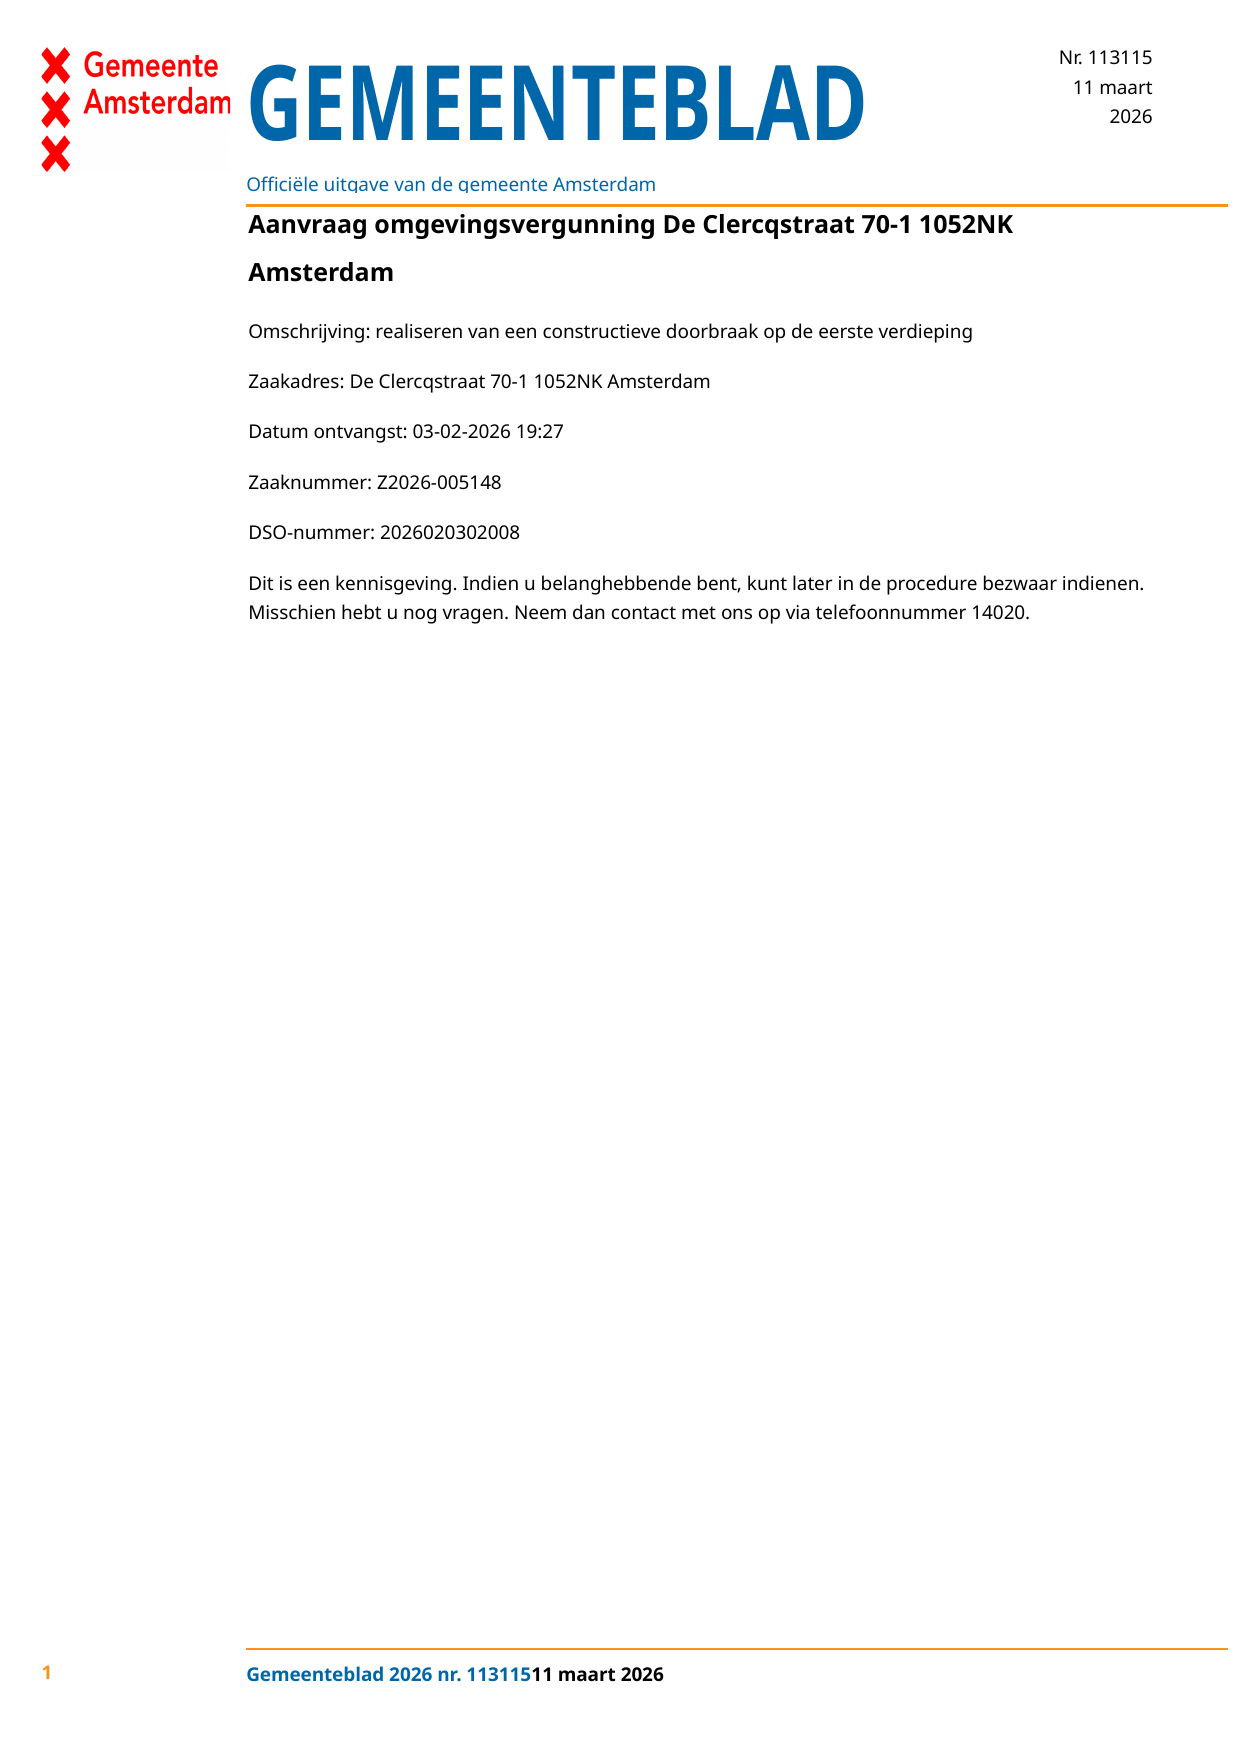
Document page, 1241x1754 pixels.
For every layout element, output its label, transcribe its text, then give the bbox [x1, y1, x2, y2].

text Dit is een kennisgeving. Indien u belanghebbende bent, kunt later in de procedure bezwaar indienen. Misschien hebt u nog vragen. Neem dan contact met ons op via telefoonnummer 14020. [248, 570, 1152, 625]
text Datum ontvangst: 03-02-2026 19:27 [248, 419, 1152, 444]
text Zaakadres: De Clercqstraat 70-1 1052NK Amsterdam [248, 368, 1152, 394]
picture [41, 47, 231, 172]
text Aanvraag omgevingsvergunning De Clercqstraat 70-1 1052NK Amsterdam [248, 207, 1152, 288]
text Omschrijving: realiseren van een constructieve doorbraak op de eerste verdieping [248, 318, 1152, 344]
text Zaaknummer: Z2026-005148 [248, 469, 1152, 495]
text DSO-nummer: 2026020302008 [248, 519, 1152, 545]
